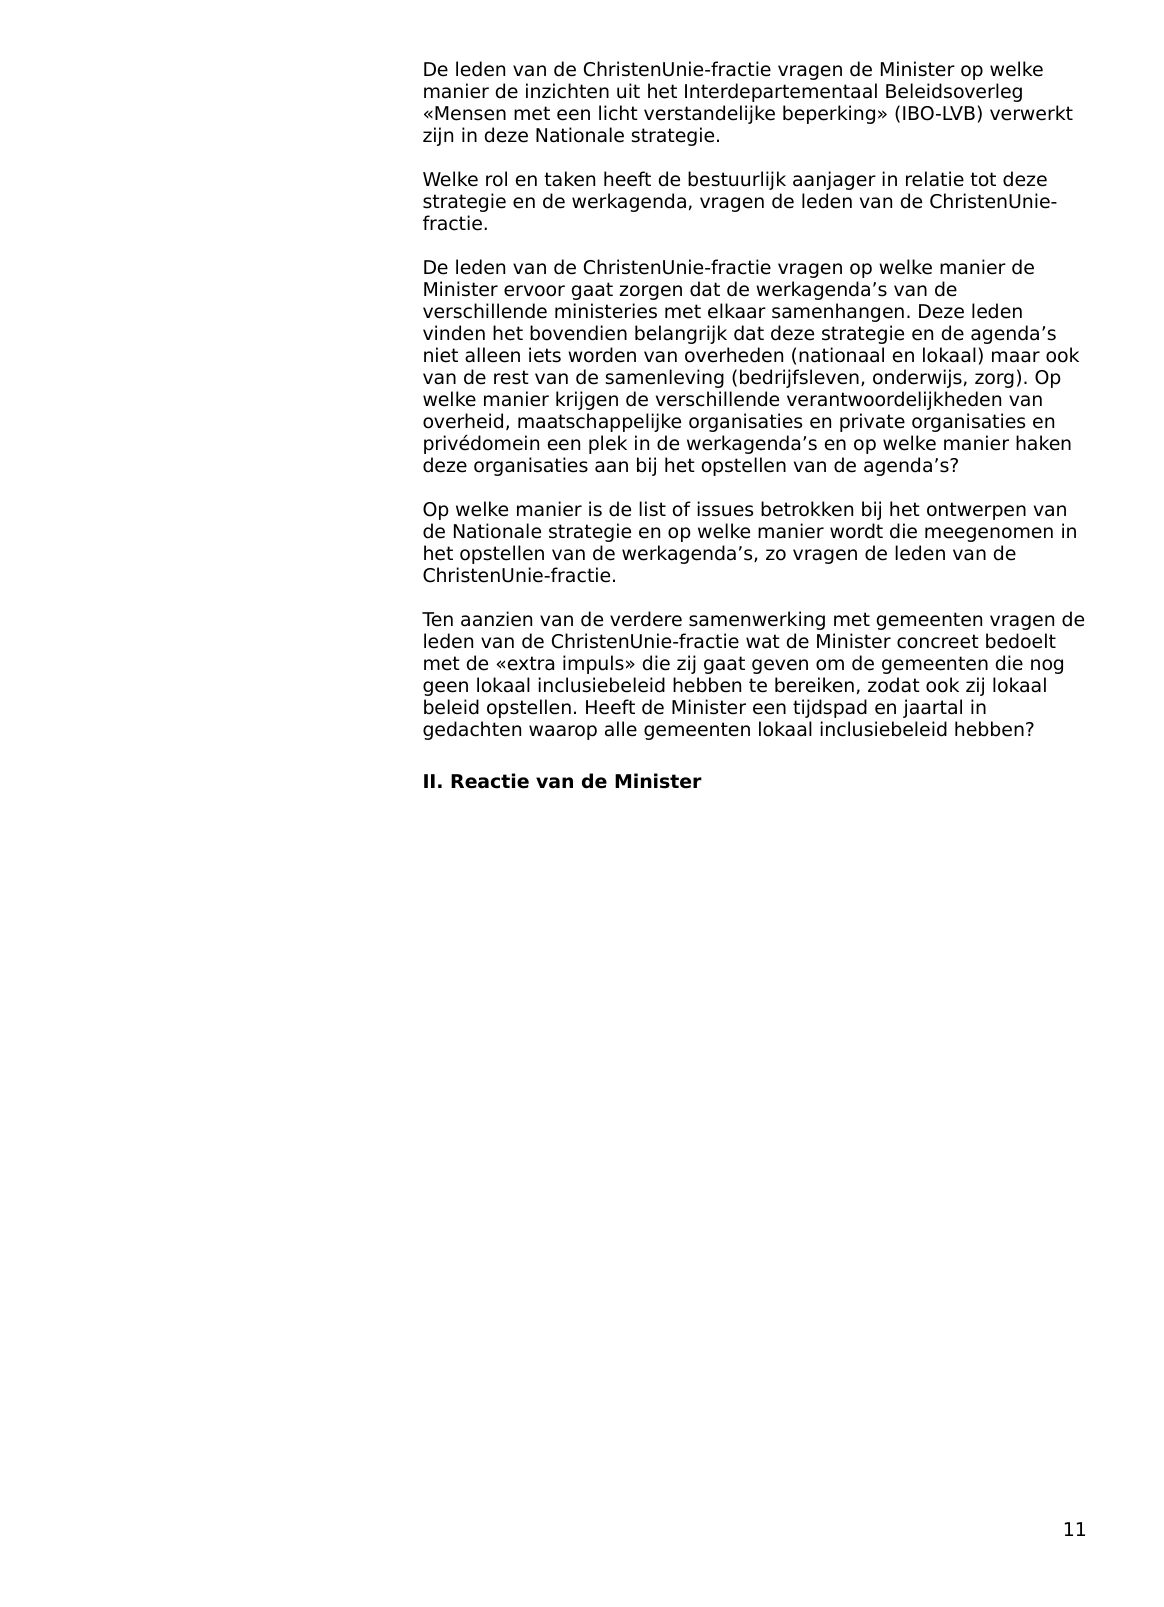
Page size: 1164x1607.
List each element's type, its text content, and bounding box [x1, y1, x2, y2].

text Welke rol en taken heeft de bestuurlijk aanjager in relatie tot deze strategie en de werkagenda, vragen de leden van de ChristenUnie-fractie. [422, 169, 1087, 235]
text De leden van de ChristenUnie-fractie vragen de Minister op welke manier de inzichten uit het Interdepartementaal Beleidsoverleg «Mensen met een licht verstandelijke beperking» (IBO-LVB) verwerkt zijn in deze Nationale strategie. [422, 59, 1087, 147]
text De leden van de ChristenUnie-fractie vragen op welke manier de Minister ervoor gaat zorgen dat de werkagenda’s van de verschillende ministeries met elkaar samenhangen. Deze leden vinden het bovendien belangrijk dat deze strategie en de agenda’s niet alleen iets worden van overheden (nationaal en lokaal) maar ook van de rest van de samenleving (bedrijfsleven, onderwijs, zorg). Op welke manier krijgen de verschillende verantwoordelijkheden van overheid, maatschappelijke organisaties en private organisaties en privédomein een plek in de werkagenda’s en op welke manier haken deze organisaties aan bij het opstellen van de agenda’s? [422, 257, 1087, 477]
subtitle II. Reactie van de Minister [422, 771, 1087, 793]
text Op welke manier is de list of issues betrokken bij het ontwerpen van de Nationale strategie en op welke manier wordt die meegenomen in het opstellen van de werkagenda’s, zo vragen de leden van de ChristenUnie-fractie. [422, 499, 1087, 587]
text Ten aanzien van de verdere samenwerking met gemeenten vragen de leden van de ChristenUnie-fractie wat de Minister concreet bedoelt met de «extra impuls» die zij gaat geven om de gemeenten die nog geen lokaal inclusiebeleid hebben te bereiken, zodat ook zij lokaal beleid opstellen. Heeft de Minister een tijdspad en jaartal in gedachten waarop alle gemeenten lokaal inclusiebeleid hebben? [422, 609, 1087, 741]
